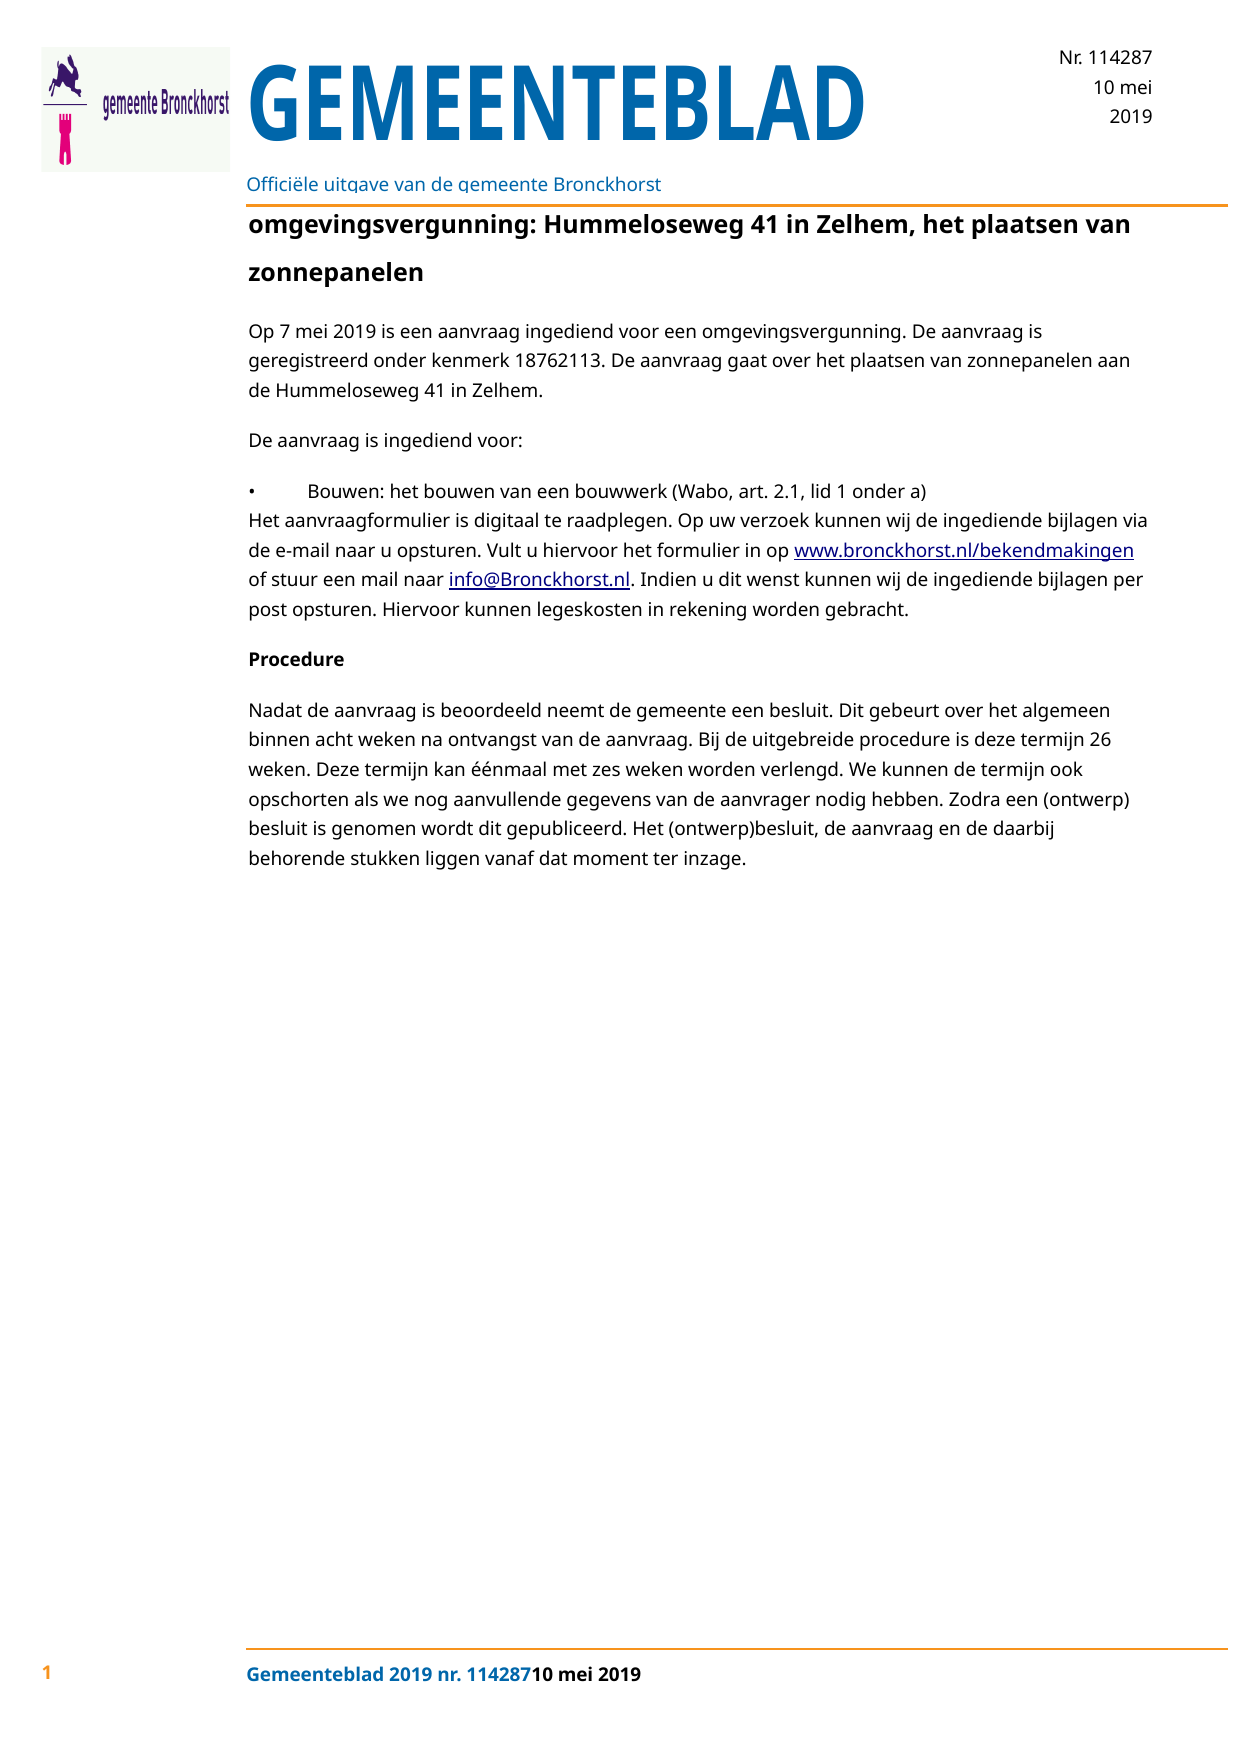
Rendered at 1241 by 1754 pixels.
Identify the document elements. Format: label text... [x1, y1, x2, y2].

text Het aanvraagformulier is digitaal te raadplegen. Op uw verzoek kunnen wij de ingediende bijlagen via de e-mail naar u opsturen. Vult u hiervoor het formulier in op www.bronckhorst.nl/bekendmakingen of stuur een mail naar info@Bronckhorst.nl. Indien u dit wenst kunnen wij de ingediende bijlagen per post opsturen. Hiervoor kunnen legeskosten in rekening worden gebracht. [248, 507, 1152, 622]
picture [41, 47, 231, 172]
text Procedure [248, 647, 1152, 672]
text omgevingsvergunning: Hummeloseweg 41 in Zelhem, het plaatsen van zonnepanelen [248, 207, 1152, 288]
list Bouwen: het bouwen van een bouwwerk (Wabo, art. 2.1, lid 1 onder a) [248, 478, 1152, 504]
text Op 7 mei 2019 is een aanvraag ingediend voor een omgevingsvergunning. De aanvraag is geregistreerd onder kenmerk 18762113. De aanvraag gaat over het plaatsen van zonnepanelen aan de Hummeloseweg 41 in Zelhem. [248, 318, 1152, 403]
text Nadat de aanvraag is beoordeeld neemt de gemeente een besluit. Dit gebeurt over het algemeen binnen acht weken na ontvangst van de aanvraag. Bij de uitgebreide procedure is deze termijn 26 weken. Deze termijn kan éénmaal met zes weken worden verlengd. We kunnen de termijn ook opschorten als we nog aanvullende gegevens van de aanvrager nodig hebben. Zodra een (ontwerp) besluit is genomen wordt dit gepubliceerd. Het (ontwerp)besluit, de aanvraag en de daarbij behorende stukken liggen vanaf dat moment ter inzage. [248, 697, 1152, 871]
text De aanvraag is ingediend voor: [248, 427, 1152, 453]
